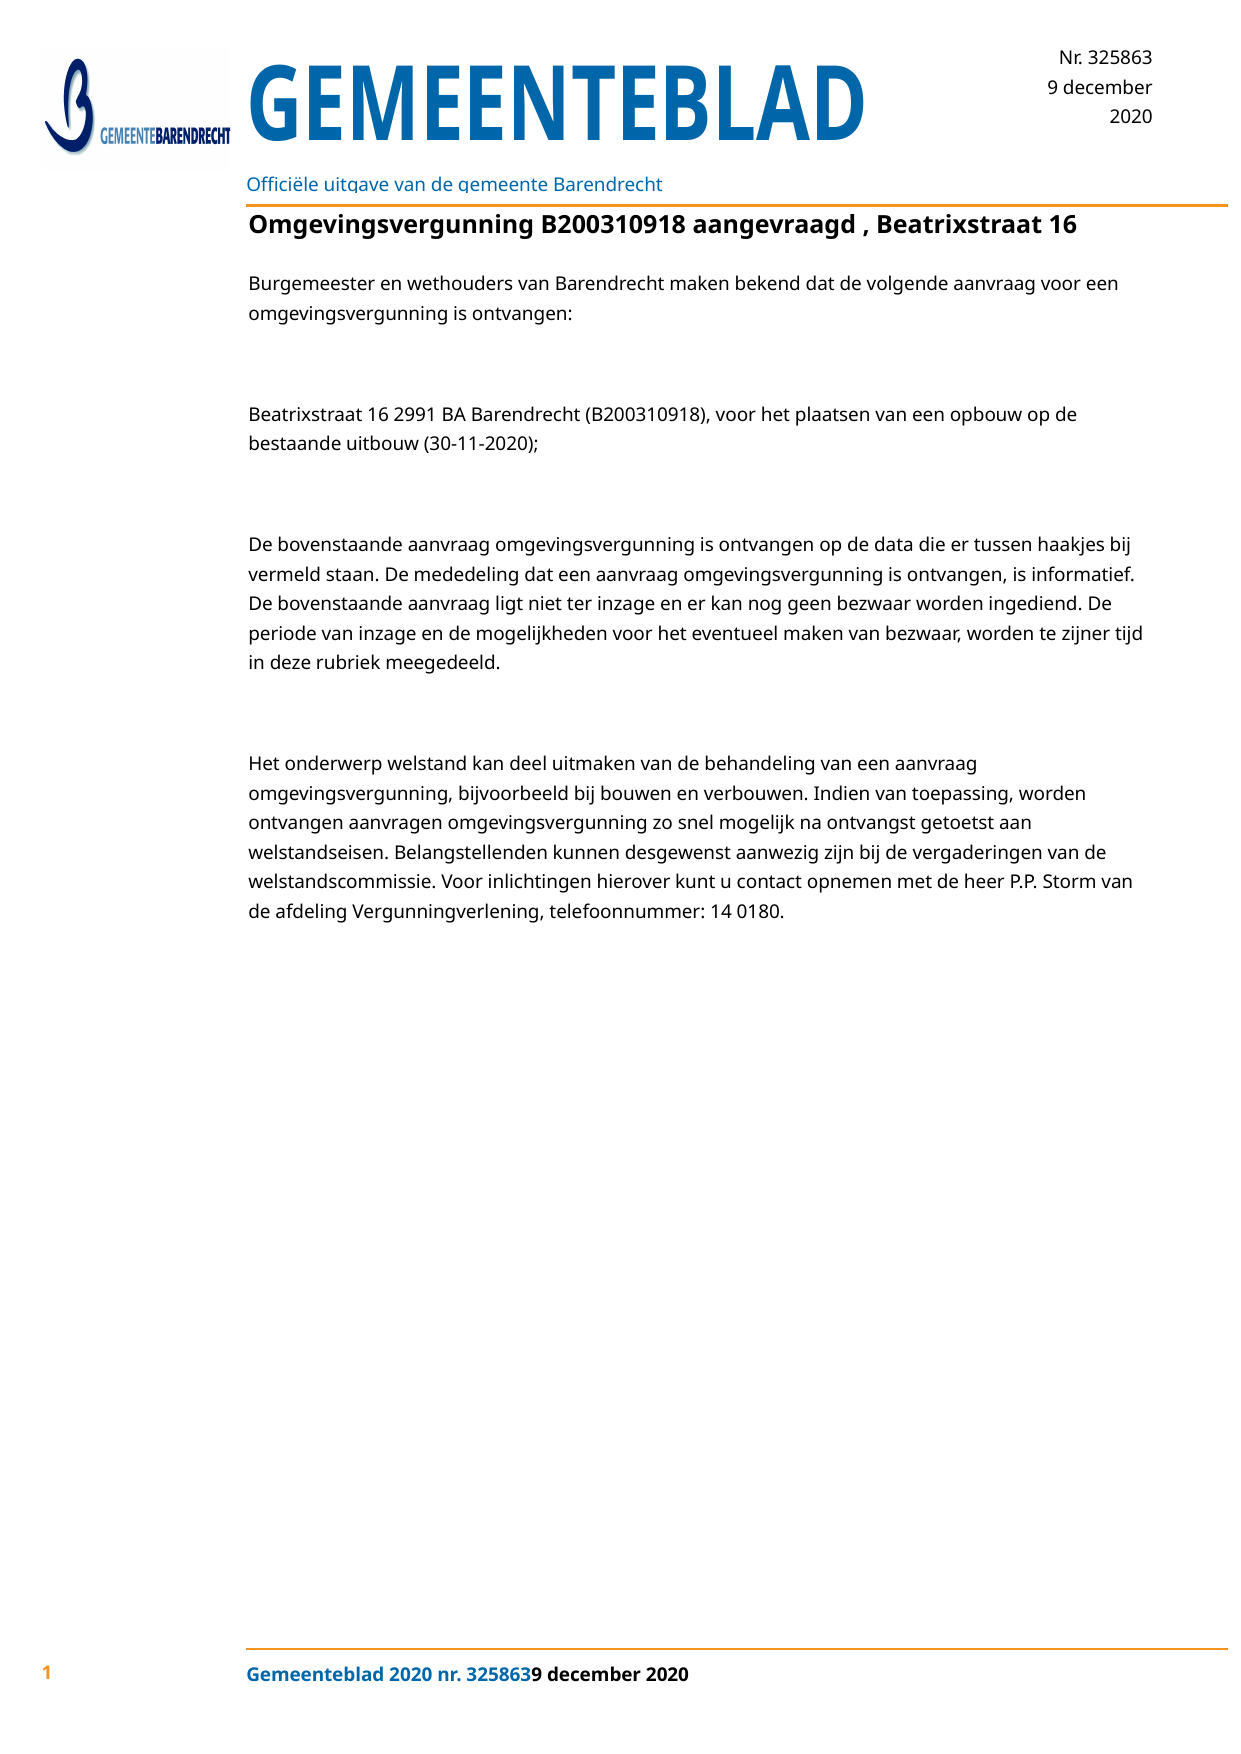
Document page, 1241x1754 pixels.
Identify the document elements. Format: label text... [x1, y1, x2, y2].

text Beatrixstraat 16 2991 BA Barendrecht (B200310918), voor het plaatsen van een opbouw op de bestaande uitbouw (30-11-2020); [248, 401, 1152, 456]
text Burgemeester en wethouders van Barendrecht maken bekend dat de volgende aanvraag voor een omgevingsvergunning is ontvangen: [248, 270, 1152, 326]
picture [41, 47, 231, 172]
text De bovenstaande aanvraag omgevingsvergunning is ontvangen op de data die er tussen haakjes bij vermeld staan. De mededeling dat een aanvraag omgevingsvergunning is ontvangen, is informatief. De bovenstaande aanvraag ligt niet ter inzage en er kan nog geen bezwaar worden ingediend. De periode van inzage en de mogelijkheden voor het eventueel maken van bezwaar, worden te zijner tijd in deze rubriek meegedeeld. [248, 531, 1152, 675]
text Omgevingsvergunning B200310918 aangevraagd , Beatrixstraat 16 [248, 207, 1152, 241]
text Het onderwerp welstand kan deel uitmaken van de behandeling van een aanvraag omgevingsvergunning, bijvoorbeeld bij bouwen en verbouwen. Indien van toepassing, worden ontvangen aanvragen omgevingsvergunning zo snel mogelijk na ontvangst getoetst aan welstandseisen. Belangstellenden kunnen desgewenst aanwezig zijn bij de vergaderingen van de welstandscommissie. Voor inlichtingen hierover kunt u contact opnemen met de heer P.P. Storm van de afdeling Vergunningverlening, telefoonnummer: 14 0180. [248, 750, 1152, 924]
